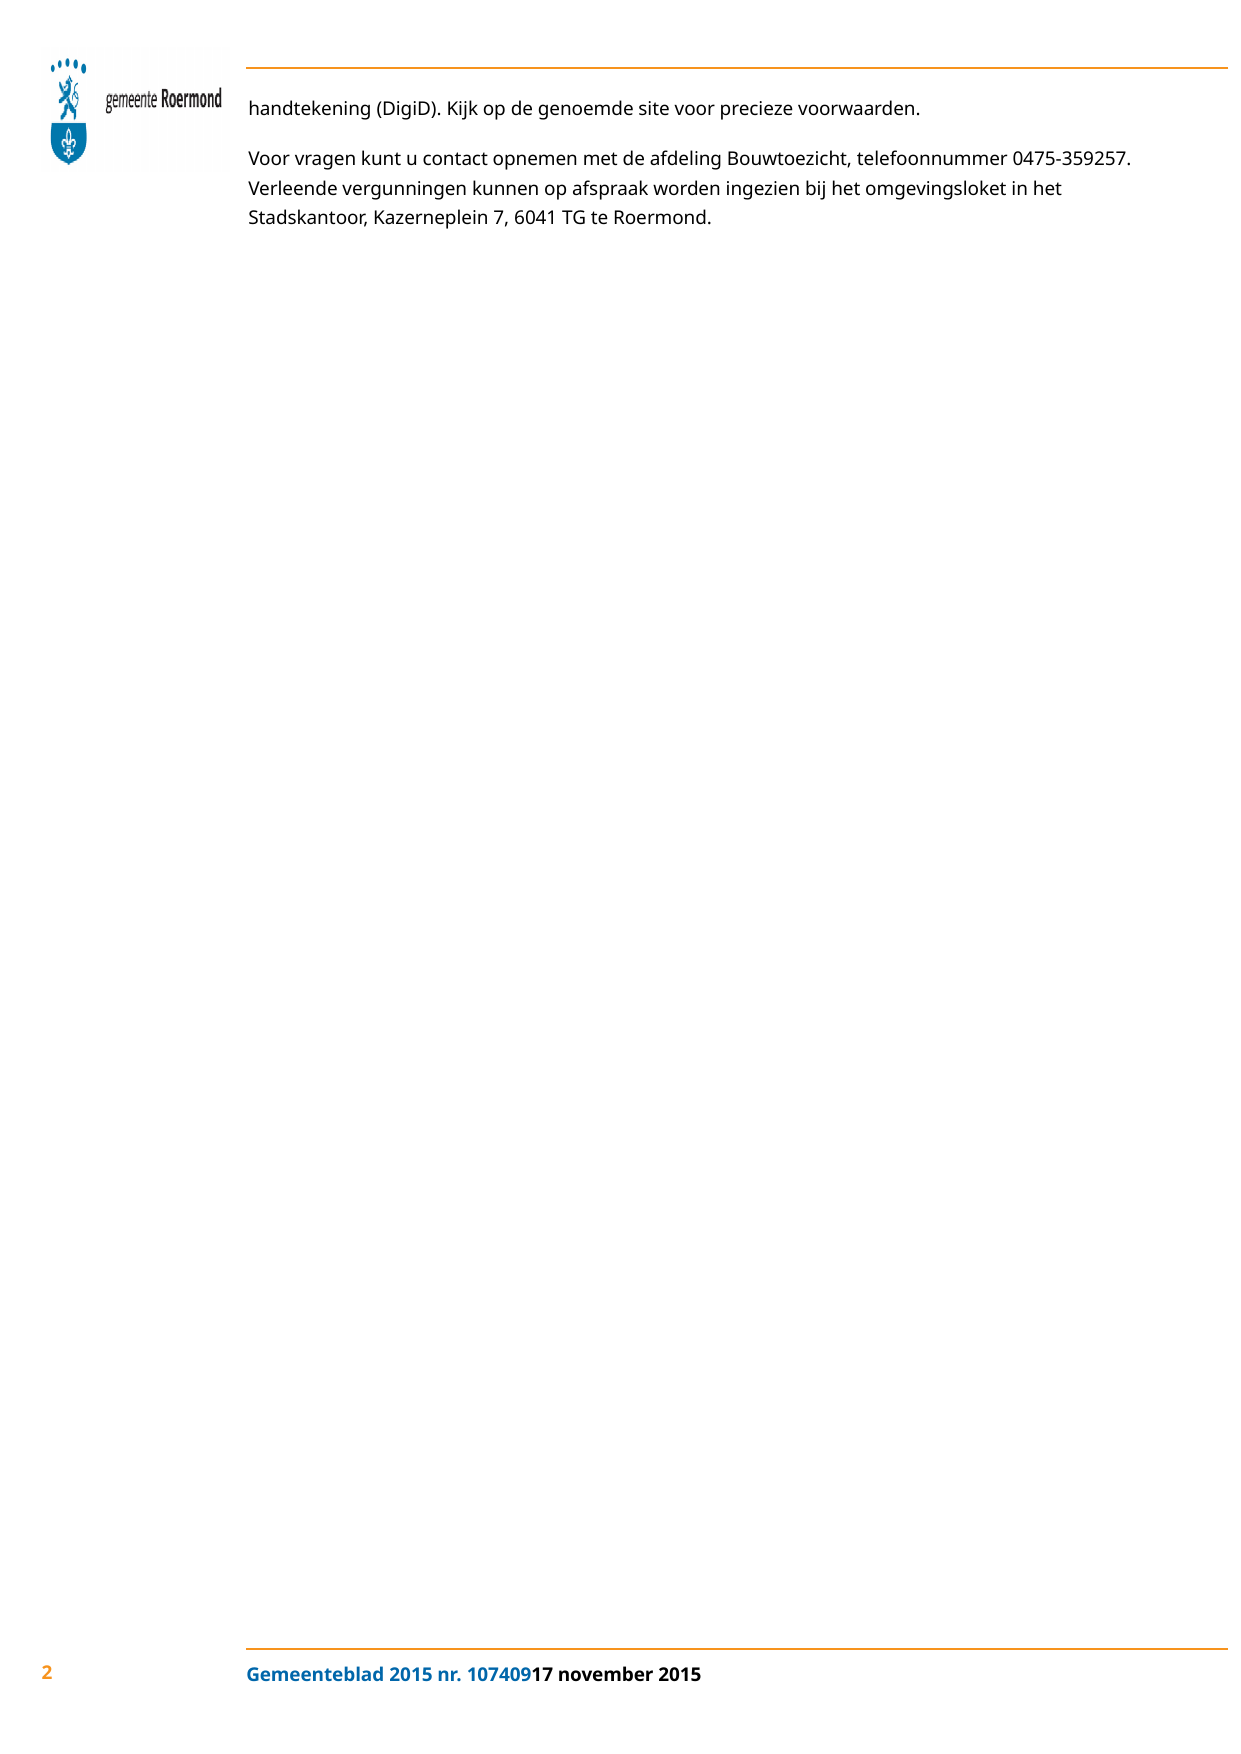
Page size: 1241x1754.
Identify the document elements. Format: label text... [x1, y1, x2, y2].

text handtekening (DigiD). Kijk op de genoemde site voor precieze voorwaarden. [248, 95, 1152, 121]
picture [41, 47, 231, 172]
text Voor vragen kunt u contact opnemen met de afdeling Bouwtoezicht, telefoonnummer 0475-359257. Verleende vergunningen kunnen op afspraak worden ingezien bij het omgevingsloket in het Stadskantoor, Kazerneplein 7, 6041 TG te Roermond. [248, 145, 1152, 230]
